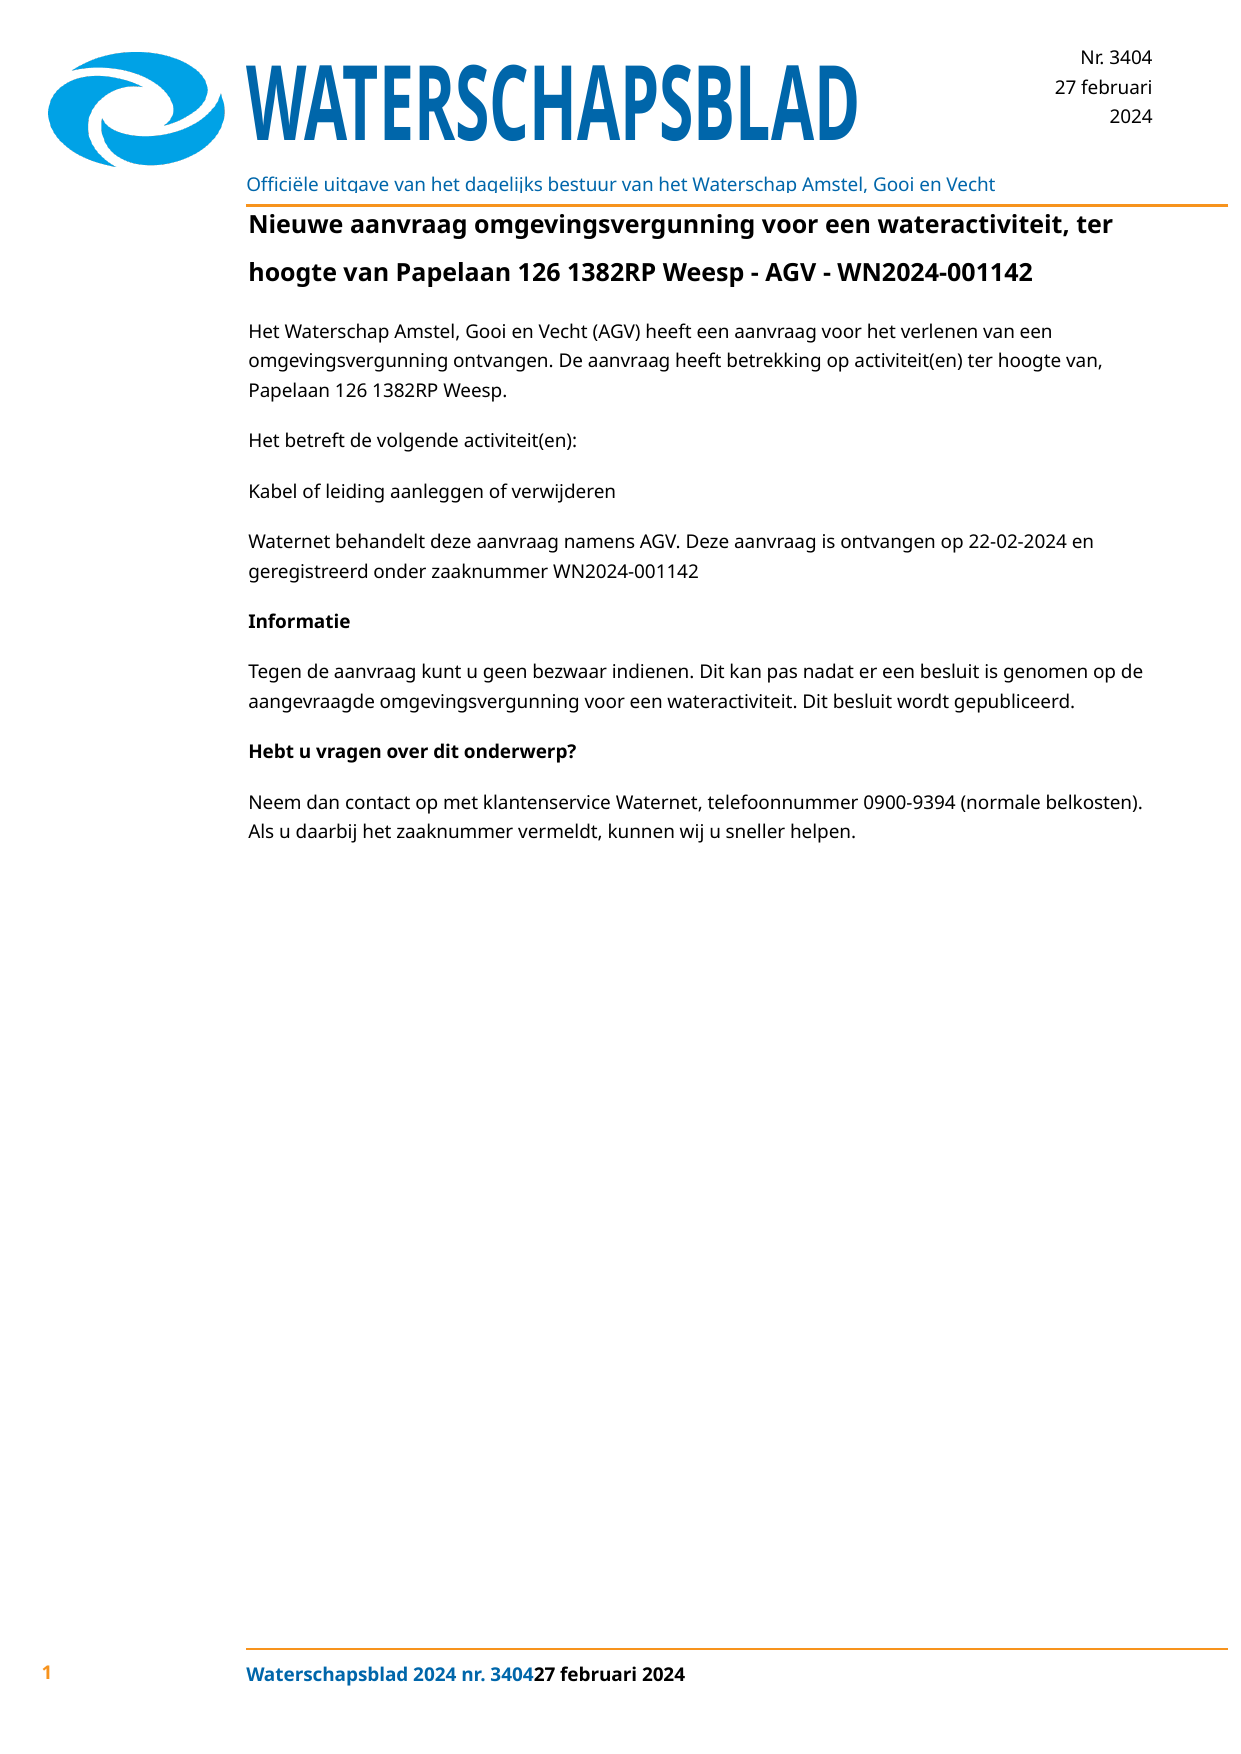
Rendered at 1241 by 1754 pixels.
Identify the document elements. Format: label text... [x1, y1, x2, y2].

text Neem dan contact op met klantenservice Waternet, telefoonnummer 0900-9394 (normale belkosten). Als u daarbij het zaaknummer vermeldt, kunnen wij u sneller helpen. [248, 789, 1152, 844]
text Informatie [248, 608, 1152, 634]
text Waternet behandelt deze aanvraag namens AGV. Deze aanvraag is ontvangen op 22-02-2024 en geregistreerd onder zaaknummer WN2024-001142 [248, 528, 1152, 584]
picture [41, 47, 231, 172]
text Nieuwe aanvraag omgevingsvergunning voor een wateractiviteit, ter hoogte van Papelaan 126 1382RP Weesp - AGV - WN2024-001142 [248, 207, 1152, 288]
text Kabel of leiding aanleggen of verwijderen [248, 478, 1152, 504]
text Hebt u vragen over dit onderwerp? [248, 739, 1152, 764]
text Het betreft de volgende activiteit(en): [248, 427, 1152, 453]
text Het Waterschap Amstel, Gooi en Vecht (AGV) heeft een aanvraag voor het verlenen van een omgevingsvergunning ontvangen. De aanvraag heeft betrekking op activiteit(en) ter hoogte van, Papelaan 126 1382RP Weesp. [248, 318, 1152, 403]
text Tegen de aanvraag kunt u geen bezwaar indienen. Dit kan pas nadat er een besluit is genomen op de aangevraagde omgevingsvergunning voor een wateractiviteit. Dit besluit wordt gepubliceerd. [248, 659, 1152, 714]
